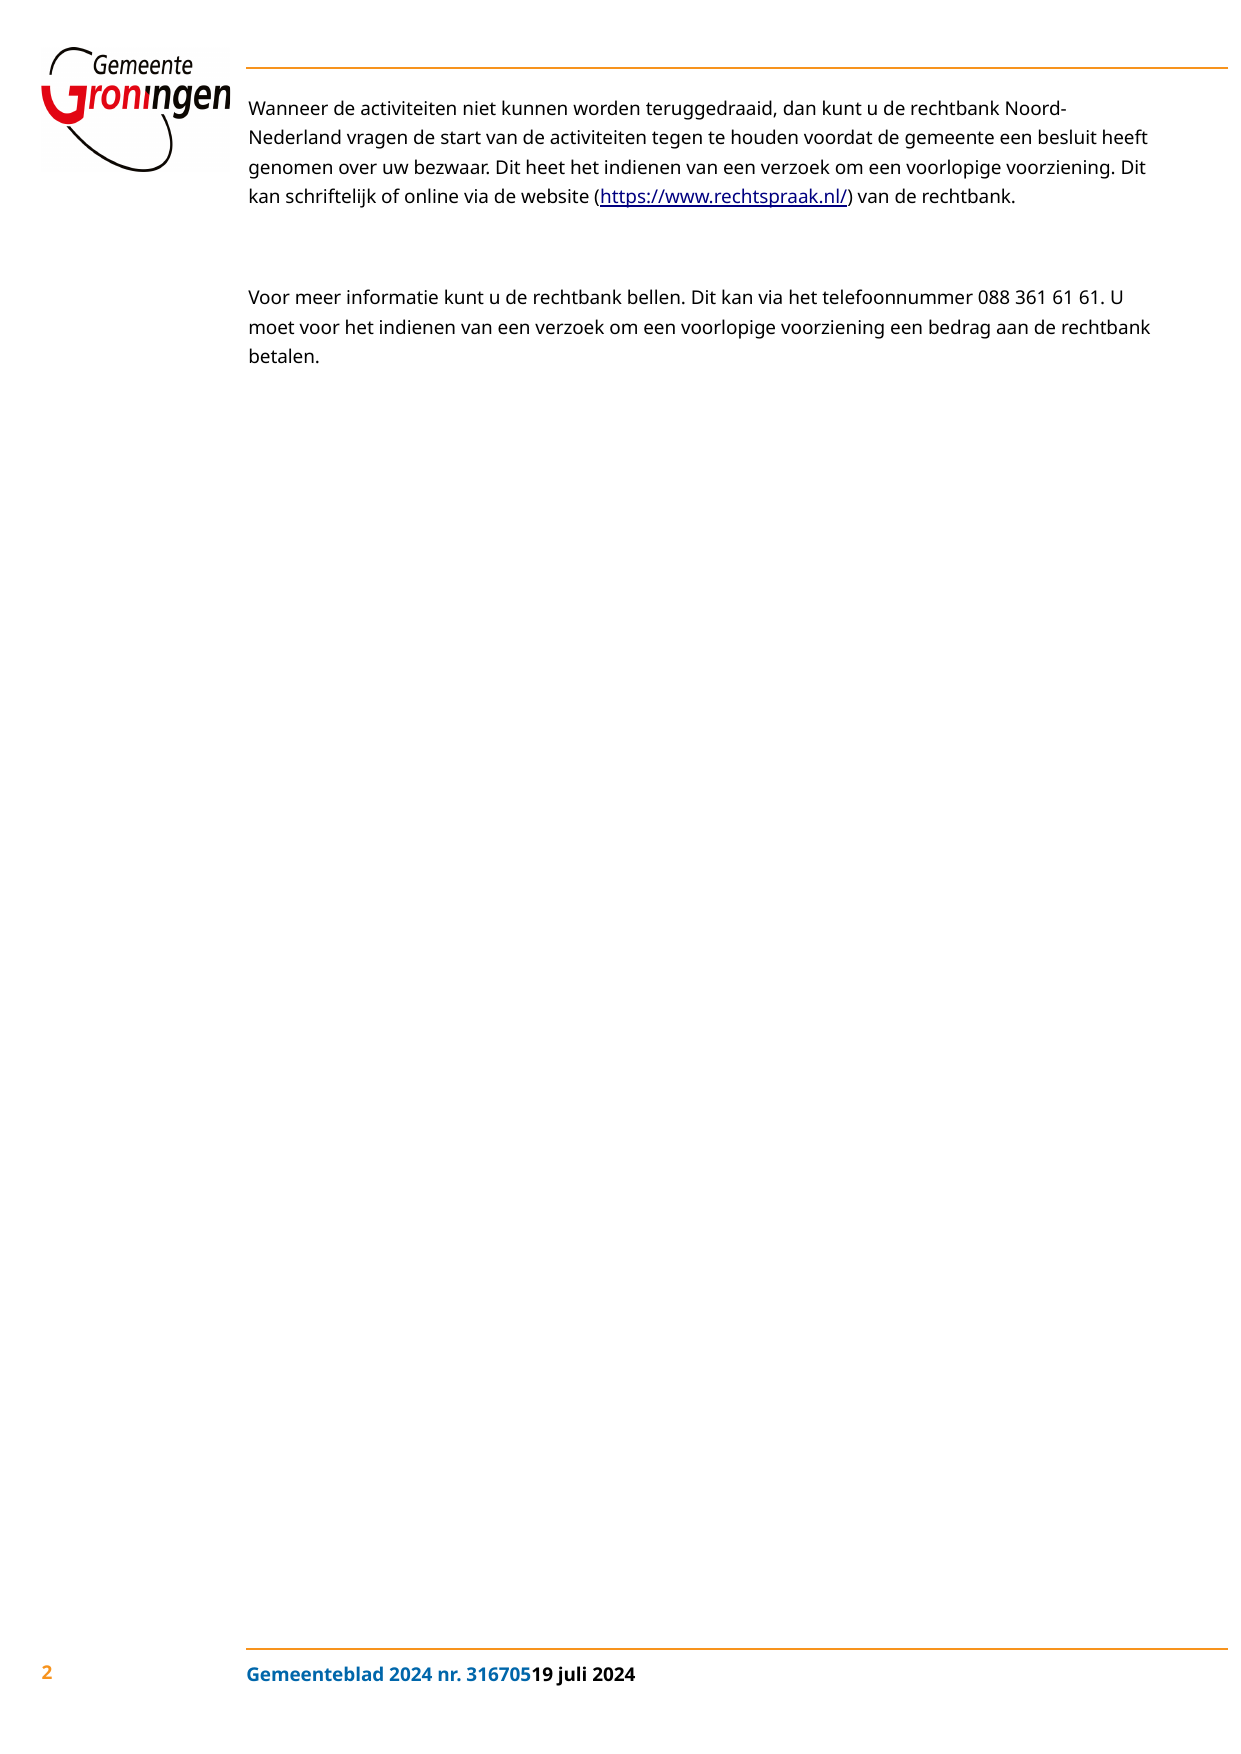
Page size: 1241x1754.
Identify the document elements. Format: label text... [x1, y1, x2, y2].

picture [41, 47, 231, 172]
text Wanneer de activiteiten niet kunnen worden teruggedraaid, dan kunt u de rechtbank Noord-Nederland vragen de start van de activiteiten tegen te houden voordat de gemeente een besluit heeft genomen over uw bezwaar. Dit heet het indienen van een verzoek om een voorlopige voorziening. Dit kan schriftelijk of online via de website (https://www.rechtspraak.nl/) van de rechtbank. [248, 95, 1152, 209]
text Voor meer informatie kunt u de rechtbank bellen. Dit kan via het telefoonnummer 088 361 61 61. U moet voor het indienen van een verzoek om een voorlopige voorziening een bedrag aan de rechtbank betalen. [248, 284, 1152, 369]
